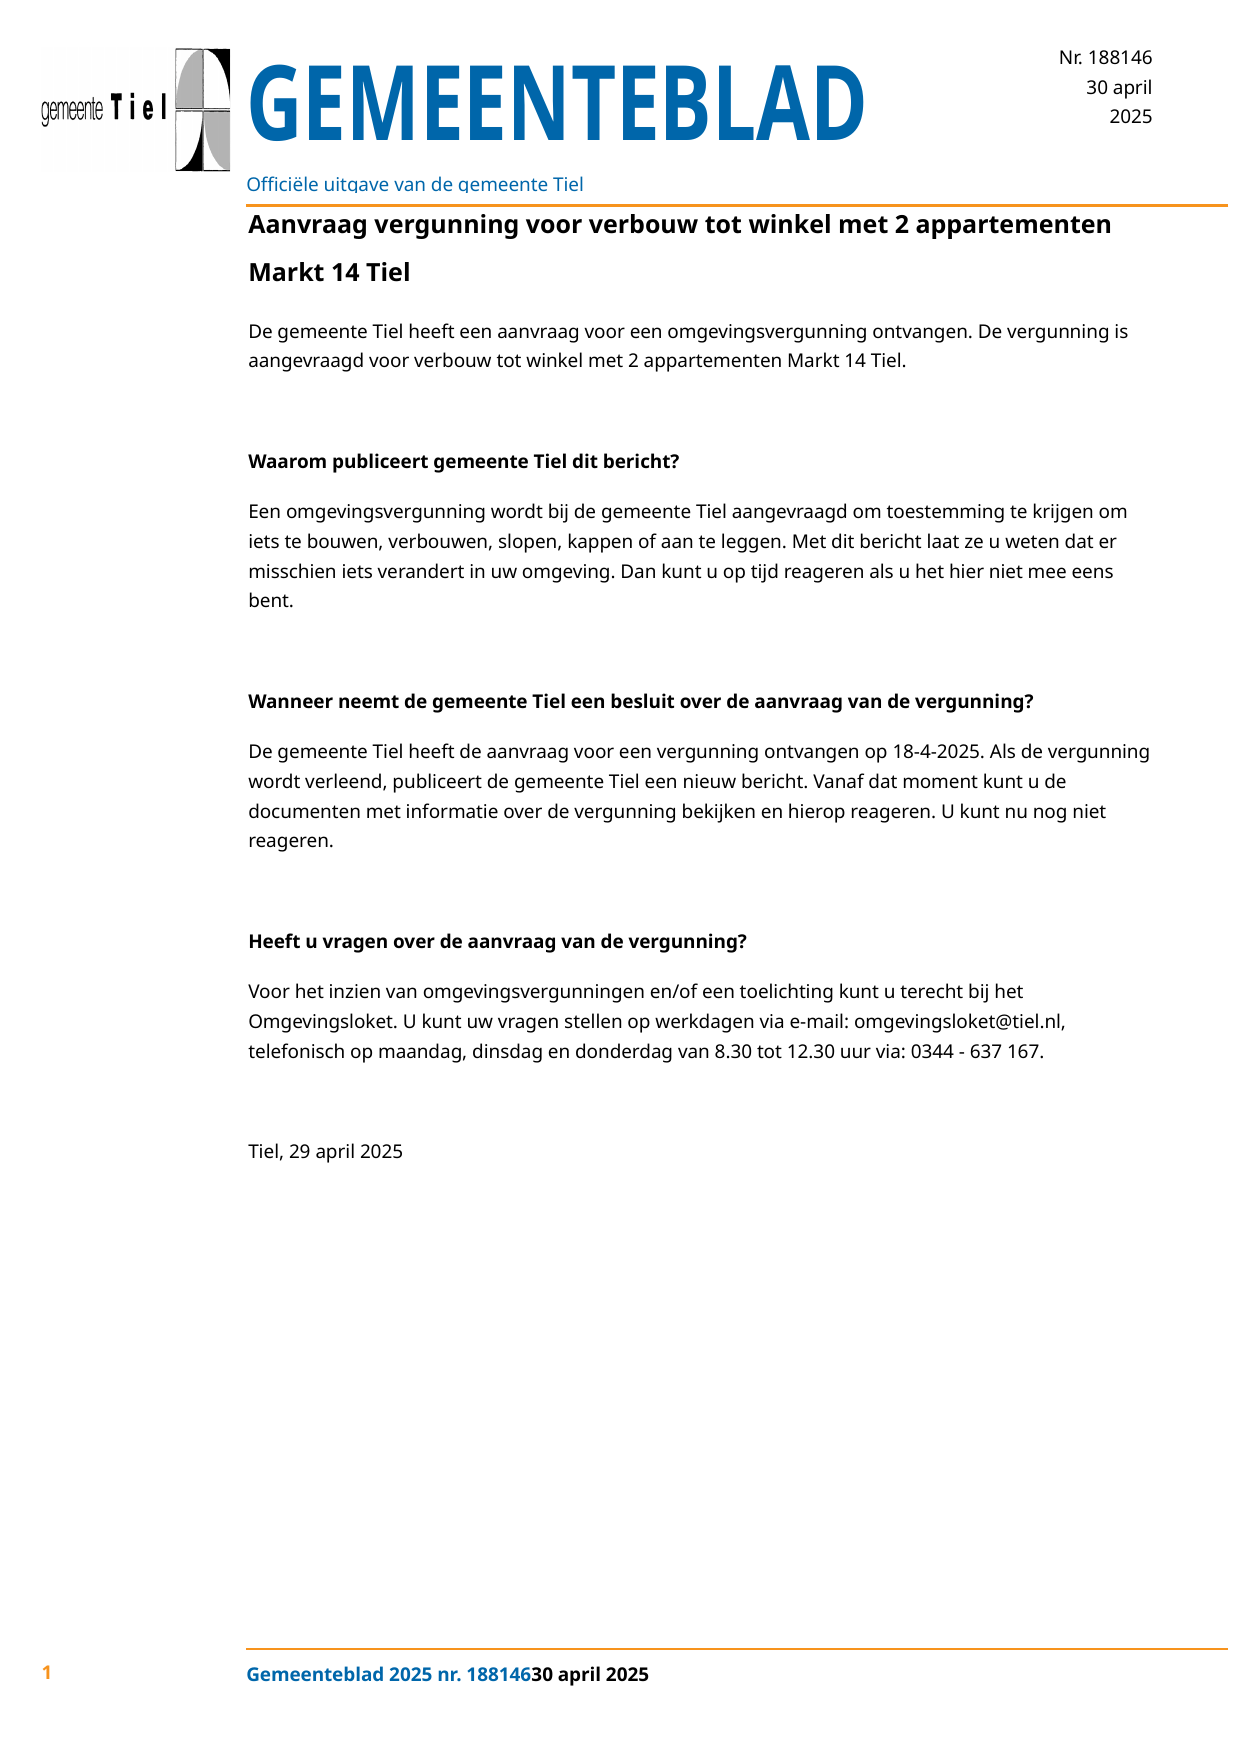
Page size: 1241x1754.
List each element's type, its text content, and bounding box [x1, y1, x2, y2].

text Voor het inzien van omgevingsvergunningen en/of een toelichting kunt u terecht bij het Omgevingsloket. U kunt uw vragen stellen op werkdagen via e-mail: omgevingsloket@tiel.nl, telefonisch op maandag, dinsdag en donderdag van 8.30 tot 12.30 uur via: 0344 - 637 167. [248, 979, 1152, 1064]
text Waarom publiceert gemeente Tiel dit bericht? [248, 448, 1152, 474]
text De gemeente Tiel heeft een aanvraag voor een omgevingsvergunning ontvangen. De vergunning is aangevraagd voor verbouw tot winkel met 2 appartementen Markt 14 Tiel. [248, 318, 1152, 373]
text Tiel, 29 april 2025 [248, 1139, 1152, 1164]
text Een omgevingsvergunning wordt bij de gemeente Tiel aangevraagd om toestemming te krijgen om iets te bouwen, verbouwen, slopen, kappen of aan te leggen. Met dit bericht laat ze u weten dat er misschien iets verandert in uw omgeving. Dan kunt u op tijd reageren als u het hier niet mee eens bent. [248, 499, 1152, 613]
picture [41, 47, 231, 172]
text De gemeente Tiel heeft de aanvraag voor een vergunning ontvangen op 18-4-2025. Als de vergunning wordt verleend, publiceert de gemeente Tiel een nieuw bericht. Vanaf dat moment kunt u de documenten met informatie over de vergunning bekijken en hierop reageren. U kunt nu nog niet reageren. [248, 739, 1152, 853]
text Heeft u vragen over de aanvraag van de vergunning? [248, 928, 1152, 954]
text Wanneer neemt de gemeente Tiel een besluit over de aanvraag van de vergunning? [248, 688, 1152, 714]
text Aanvraag vergunning voor verbouw tot winkel met 2 appartementen Markt 14 Tiel [248, 207, 1152, 288]
